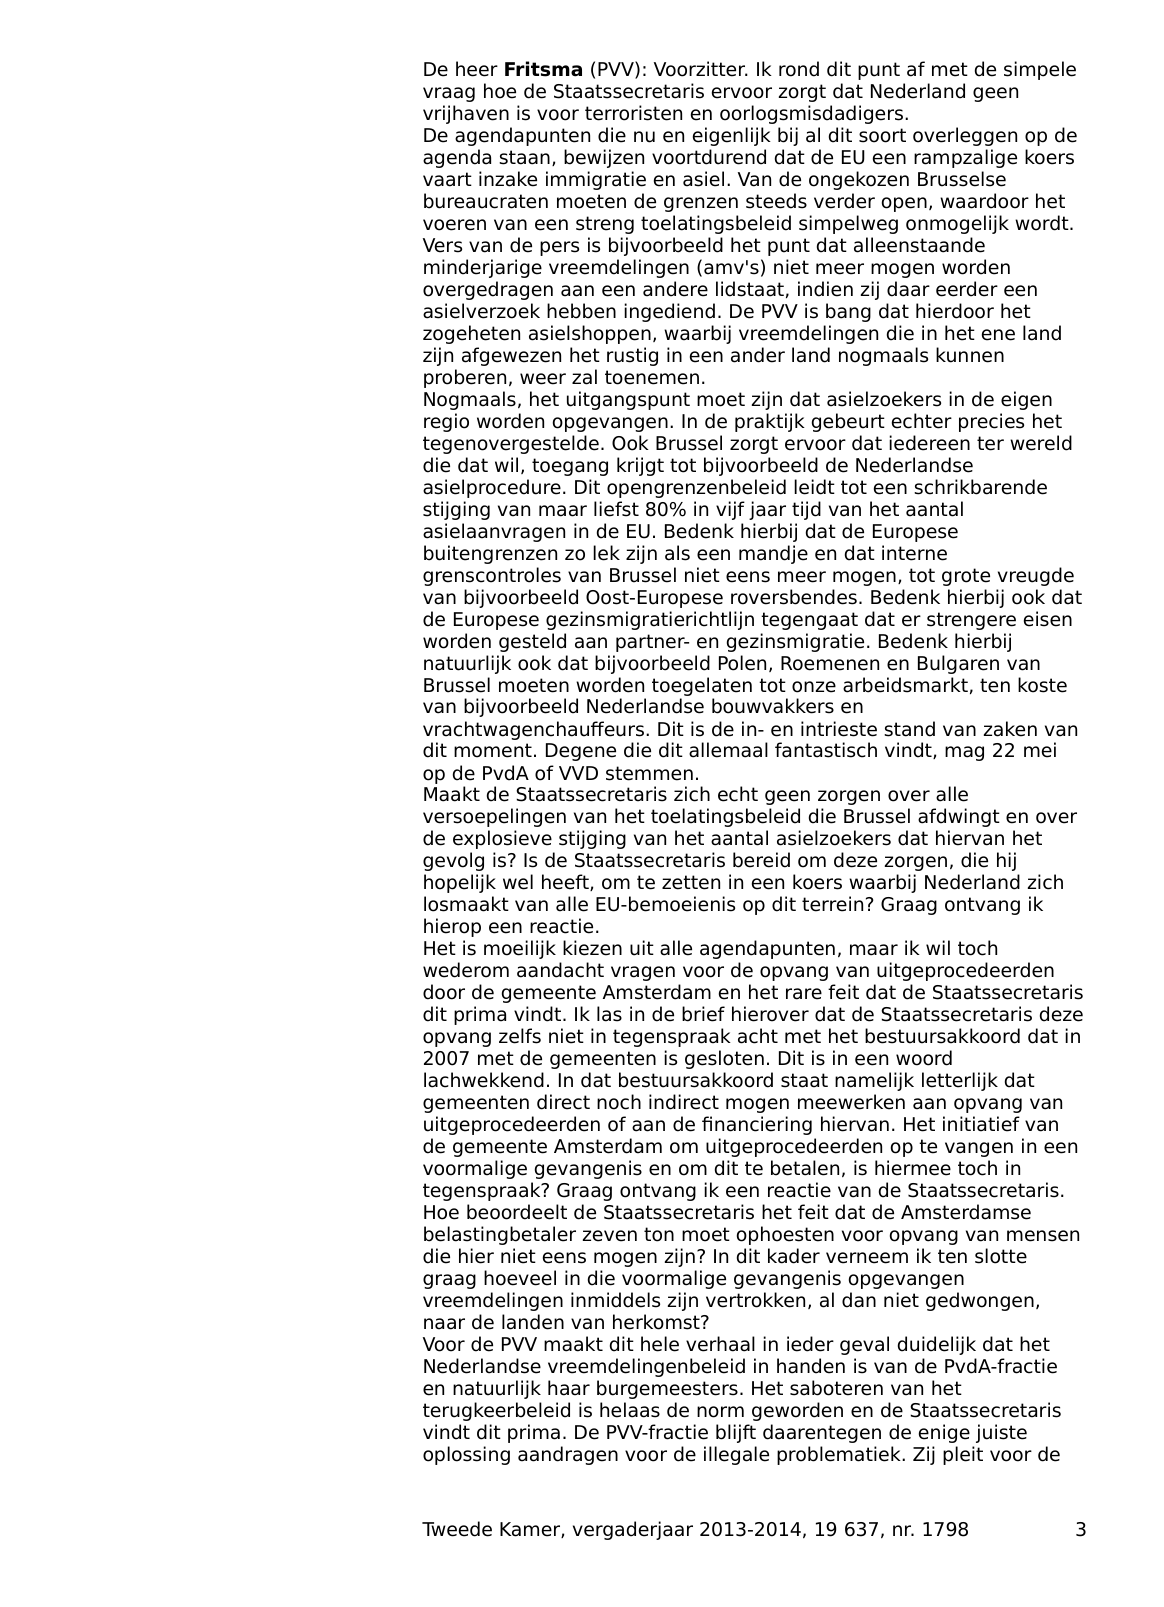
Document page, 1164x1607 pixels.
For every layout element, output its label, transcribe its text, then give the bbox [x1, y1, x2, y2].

text De agendapunten die nu en eigenlijk bij al dit soort overleggen op de agenda staan, bewijzen voortdurend dat de EU een rampzalige koers vaart inzake immigratie en asiel. Van de ongekozen Brusselse bureaucraten moeten de grenzen steeds verder open, waardoor het voeren van een streng toelatingsbeleid simpelweg onmogelijk wordt. Vers van de pers is bijvoorbeeld het punt dat alleenstaande minderjarige vreemdelingen (amv's) niet meer mogen worden overgedragen aan een andere lidstaat, indien zij daar eerder een asielverzoek hebben ingediend. De PVV is bang dat hierdoor het zogeheten asielshoppen, waarbij vreemdelingen die in het ene land zijn afgewezen het rustig in een ander land nogmaals kunnen proberen, weer zal toenemen. [422, 125, 1087, 389]
text Voor de PVV maakt dit hele verhaal in ieder geval duidelijk dat het Nederlandse vreemdelingenbeleid in handen is van de PvdA-fractie en natuurlijk haar burgemeesters. Het saboteren van het terugkeerbeleid is helaas de norm geworden en de Staatssecretaris vindt dit prima. De PVV-fractie blijft daarentegen de enige juiste oplossing aandragen voor de illegale problematiek. Zij pleit voor de [422, 1334, 1087, 1466]
text De heer Fritsma (PVV): Voorzitter. Ik rond dit punt af met de simpele vraag hoe de Staatssecretaris ervoor zorgt dat Nederland geen vrijhaven is voor terroristen en oorlogsmisdadigers. [422, 59, 1087, 125]
text Nogmaals, het uitgangspunt moet zijn dat asielzoekers in de eigen regio worden opgevangen. In de praktijk gebeurt echter precies het tegenovergestelde. Ook Brussel zorgt ervoor dat iedereen ter wereld die dat wil, toegang krijgt tot bijvoorbeeld de Nederlandse asielprocedure. Dit opengrenzenbeleid leidt tot een schrikbarende stijging van maar liefst 80% in vijf jaar tijd van het aantal asielaanvragen in de EU. Bedenk hierbij dat de Europese buitengrenzen zo lek zijn als een mandje en dat interne grenscontroles van Brussel niet eens meer mogen, tot grote vreugde van bijvoorbeeld Oost-Europese roversbendes. Bedenk hierbij ook dat de Europese gezinsmigratierichtlijn tegengaat dat er strengere eisen worden gesteld aan partner- en gezinsmigratie. Bedenk hierbij natuurlijk ook dat bijvoorbeeld Polen, Roemenen en Bulgaren van Brussel moeten worden toegelaten tot onze arbeidsmarkt, ten koste van bijvoorbeeld Nederlandse bouwvakkers en vrachtwagenchauffeurs. Dit is de in- en intrieste stand van zaken van dit moment. Degene die dit allemaal fantastisch vindt, mag 22 mei op de PvdA of VVD stemmen. [422, 389, 1087, 784]
text Maakt de Staatssecretaris zich echt geen zorgen over alle versoepelingen van het toelatingsbeleid die Brussel afdwingt en over de explosieve stijging van het aantal asielzoekers dat hiervan het gevolg is? Is de Staatssecretaris bereid om deze zorgen, die hij hopelijk wel heeft, om te zetten in een koers waarbij Nederland zich losmaakt van alle EU-bemoeienis op dit terrein? Graag ontvang ik hierop een reactie. [422, 784, 1087, 938]
text Het is moeilijk kiezen uit alle agendapunten, maar ik wil toch wederom aandacht vragen voor de opvang van uitgeprocedeerden door de gemeente Amsterdam en het rare feit dat de Staatssecretaris dit prima vindt. Ik las in de brief hierover dat de Staatssecretaris deze opvang zelfs niet in tegenspraak acht met het bestuursakkoord dat in 2007 met de gemeenten is gesloten. Dit is in een woord lachwekkend. In dat bestuursakkoord staat namelijk letterlijk dat gemeenten direct noch indirect mogen meewerken aan opvang van uitgeprocedeerden of aan de financiering hiervan. Het initiatief van de gemeente Amsterdam om uitgeprocedeerden op te vangen in een voormalige gevangenis en om dit te betalen, is hiermee toch in tegenspraak? Graag ontvang ik een reactie van de Staatssecretaris. Hoe beoordeelt de Staatssecretaris het feit dat de Amsterdamse belastingbetaler zeven ton moet ophoesten voor opvang van mensen die hier niet eens mogen zijn? In dit kader verneem ik ten slotte graag hoeveel in die voormalige gevangenis opgevangen vreemdelingen inmiddels zijn vertrokken, al dan niet gedwongen, naar de landen van herkomst? [422, 938, 1087, 1334]
